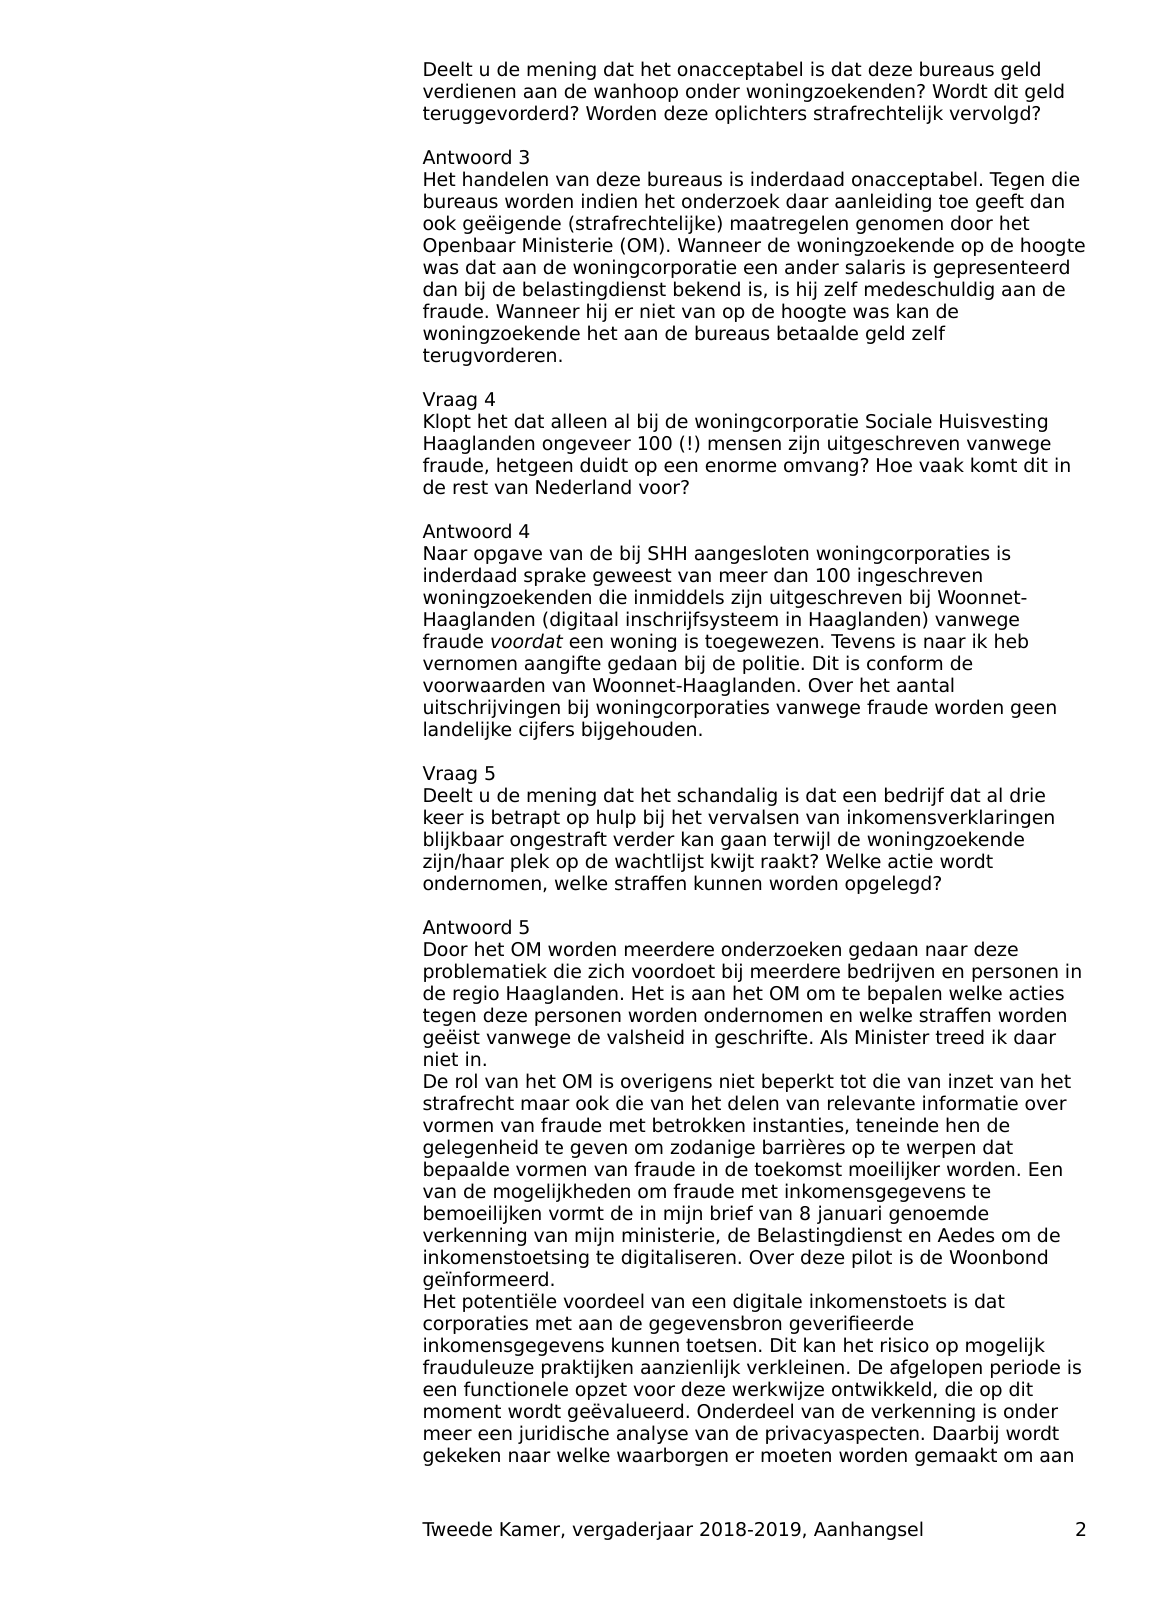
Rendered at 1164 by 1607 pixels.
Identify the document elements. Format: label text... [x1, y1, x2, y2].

text Vraag 5 [422, 763, 1087, 785]
text Antwoord 3 [422, 147, 1087, 169]
text Naar opgave van de bij SHH aangesloten woningcorporaties is inderdaad sprake geweest van meer dan 100 ingeschreven woningzoekenden die inmiddels zijn uitgeschreven bij Woonnet-Haaglanden (digitaal inschrijfsysteem in Haaglanden) vanwege fraude voordat een woning is toegewezen. Tevens is naar ik heb vernomen aangifte gedaan bij de politie. Dit is conform de voorwaarden van Woonnet-Haaglanden. Over het aantal uitschrijvingen bij woningcorporaties vanwege fraude worden geen landelijke cijfers bijgehouden. [422, 543, 1087, 741]
text De rol van het OM is overigens niet beperkt tot die van inzet van het strafrecht maar ook die van het delen van relevante informatie over vormen van fraude met betrokken instanties, teneinde hen de gelegenheid te geven om zodanige barrières op te werpen dat bepaalde vormen van fraude in de toekomst moeilijker worden. Een van de mogelijkheden om fraude met inkomensgegevens te bemoeilijken vormt de in mijn brief van 8 januari genoemde verkenning van mijn ministerie, de Belastingdienst en Aedes om de inkomenstoetsing te digitaliseren. Over deze pilot is de Woonbond geïnformeerd. [422, 1071, 1087, 1291]
text Antwoord 4 [422, 521, 1087, 543]
text Deelt u de mening dat het onacceptabel is dat deze bureaus geld verdienen aan de wanhoop onder woningzoekenden? Wordt dit geld teruggevorderd? Worden deze oplichters strafrechtelijk vervolgd? [422, 59, 1087, 125]
text Vraag 4 [422, 389, 1087, 411]
text Door het OM worden meerdere onderzoeken gedaan naar deze problematiek die zich voordoet bij meerdere bedrijven en personen in de regio Haaglanden. Het is aan het OM om te bepalen welke acties tegen deze personen worden ondernomen en welke straffen worden geëist vanwege de valsheid in geschrifte. Als Minister treed ik daar niet in. [422, 939, 1087, 1071]
text Deelt u de mening dat het schandalig is dat een bedrijf dat al drie keer is betrapt op hulp bij het vervalsen van inkomensverklaringen blijkbaar ongestraft verder kan gaan terwijl de woningzoekende zijn/haar plek op de wachtlijst kwijt raakt? Welke actie wordt ondernomen, welke straffen kunnen worden opgelegd? [422, 785, 1087, 895]
text Klopt het dat alleen al bij de woningcorporatie Sociale Huisvesting Haaglanden ongeveer 100 (!) mensen zijn uitgeschreven vanwege fraude, hetgeen duidt op een enorme omvang? Hoe vaak komt dit in de rest van Nederland voor? [422, 411, 1087, 499]
text Het potentiële voordeel van een digitale inkomenstoets is dat corporaties met aan de gegevensbron geverifieerde inkomensgegevens kunnen toetsen. Dit kan het risico op mogelijk frauduleuze praktijken aanzienlijk verkleinen. De afgelopen periode is een functionele opzet voor deze werkwijze ontwikkeld, die op dit moment wordt geëvalueerd. Onderdeel van de verkenning is onder meer een juridische analyse van de privacyaspecten. Daarbij wordt gekeken naar welke waarborgen er moeten worden gemaakt om aan [422, 1291, 1087, 1467]
text Het handelen van deze bureaus is inderdaad onacceptabel. Tegen die bureaus worden indien het onderzoek daar aanleiding toe geeft dan ook geëigende (strafrechtelijke) maatregelen genomen door het Openbaar Ministerie (OM). Wanneer de woningzoekende op de hoogte was dat aan de woningcorporatie een ander salaris is gepresenteerd dan bij de belastingdienst bekend is, is hij zelf medeschuldig aan de fraude. Wanneer hij er niet van op de hoogte was kan de woningzoekende het aan de bureaus betaalde geld zelf terugvorderen. [422, 169, 1087, 367]
text Antwoord 5 [422, 917, 1087, 939]
